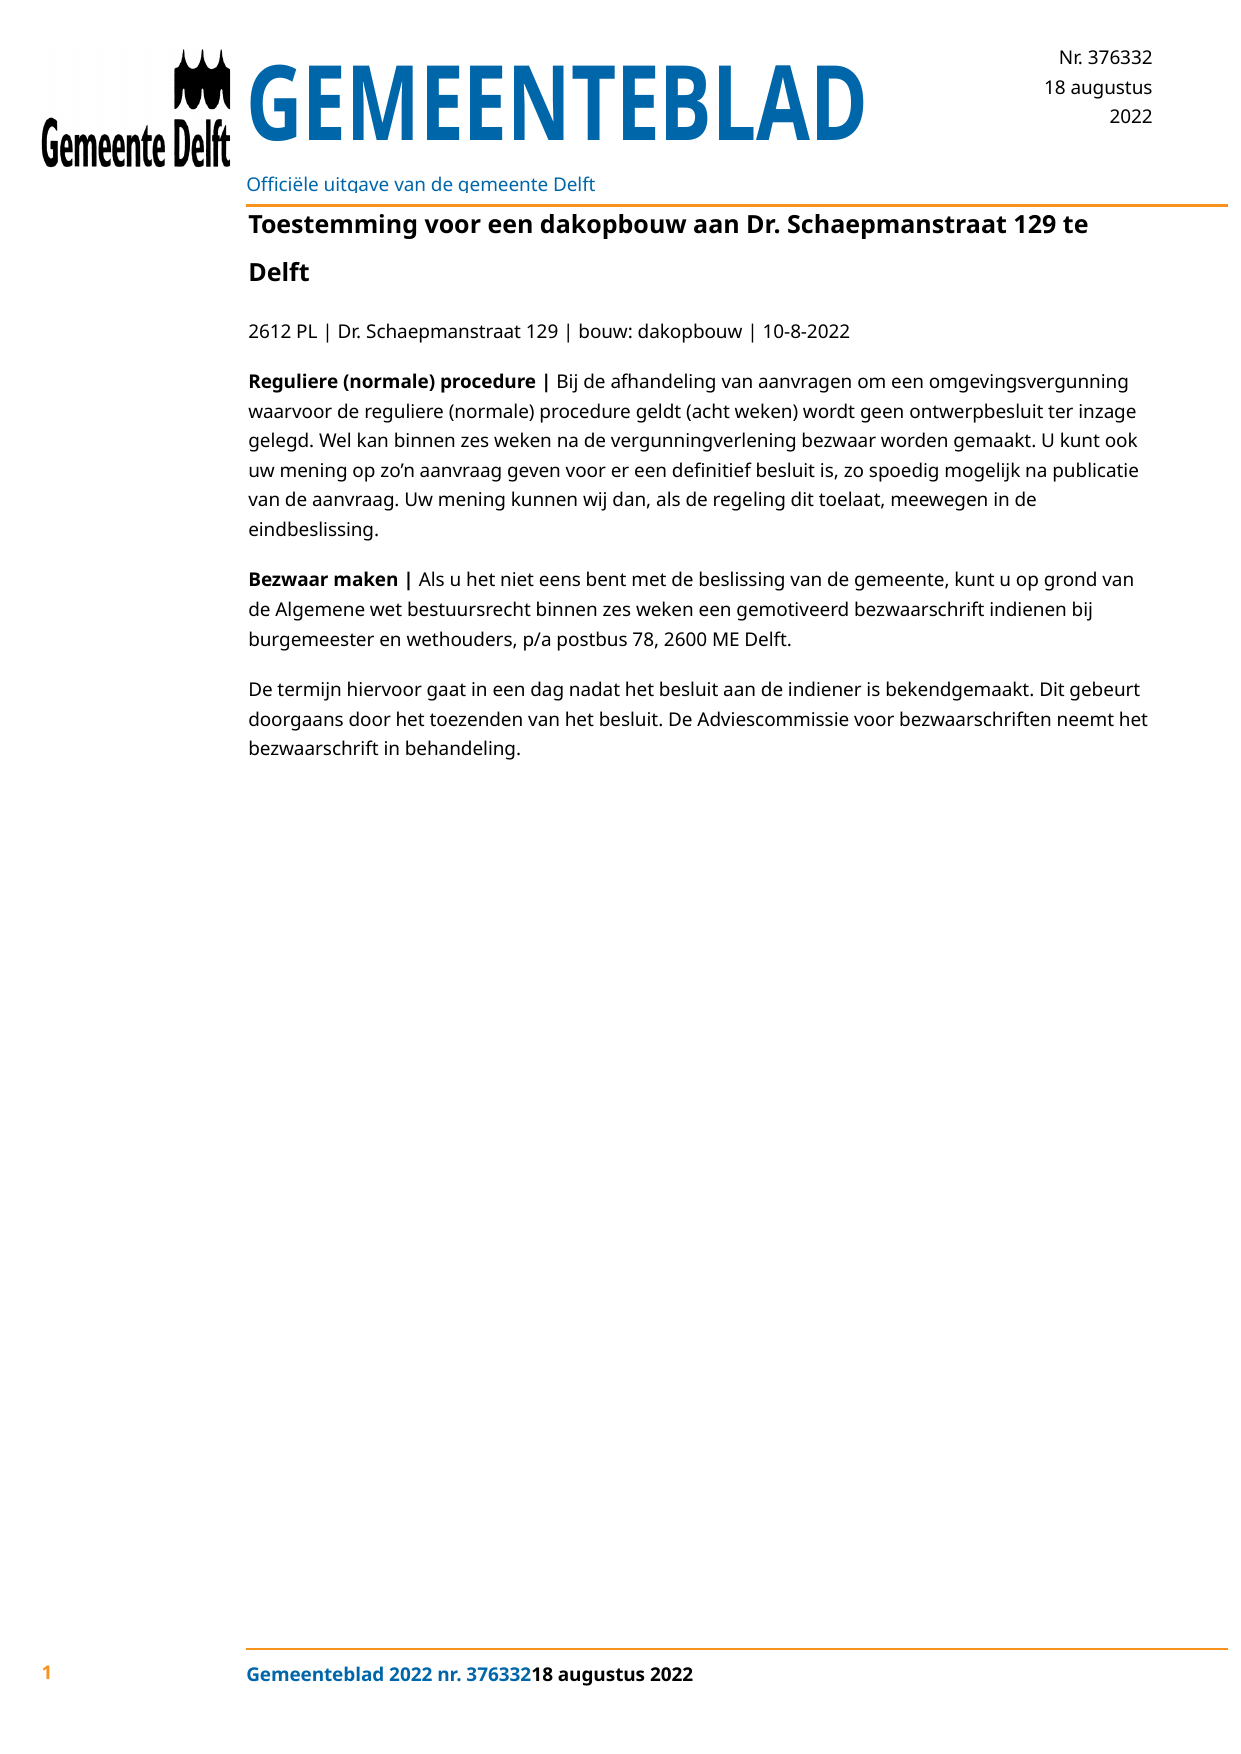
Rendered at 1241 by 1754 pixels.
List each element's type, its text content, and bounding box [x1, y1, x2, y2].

text Reguliere (normale) procedure | Bij de afhandeling van aanvragen om een omgevingsvergunning waarvoor de reguliere (normale) procedure geldt (acht weken) wordt geen ontwerpbesluit ter inzage gelegd. Wel kan binnen zes weken na de vergunningverlening bezwaar worden gemaakt. U kunt ook uw mening op zo’n aanvraag geven voor er een definitief besluit is, zo spoedig mogelijk na publicatie van de aanvraag. Uw mening kunnen wij dan, als de regeling dit toelaat, meewegen in de eindbeslissing. [248, 368, 1152, 542]
text De termijn hiervoor gaat in een dag nadat het besluit aan de indiener is bekendgemaakt. Dit gebeurt doorgaans door het toezenden van het besluit. De Adviescommissie voor bezwaarschriften neemt het bezwaarschrift in behandeling. [248, 676, 1152, 761]
text Toestemming voor een dakopbouw aan Dr. Schaepmanstraat 129 te Delft [248, 207, 1152, 288]
text Bezwaar maken | Als u het niet eens bent met de beslissing van de gemeente, kunt u op grond van de Algemene wet bestuursrecht binnen zes weken een gemotiveerd bezwaarschrift indienen bij burgemeester en wethouders, p/a postbus 78, 2600 ME Delft. [248, 567, 1152, 652]
picture [41, 47, 231, 172]
text 2612 PL | Dr. Schaepmanstraat 129 | bouw: dakopbouw | 10-8-2022 [248, 318, 1152, 344]
